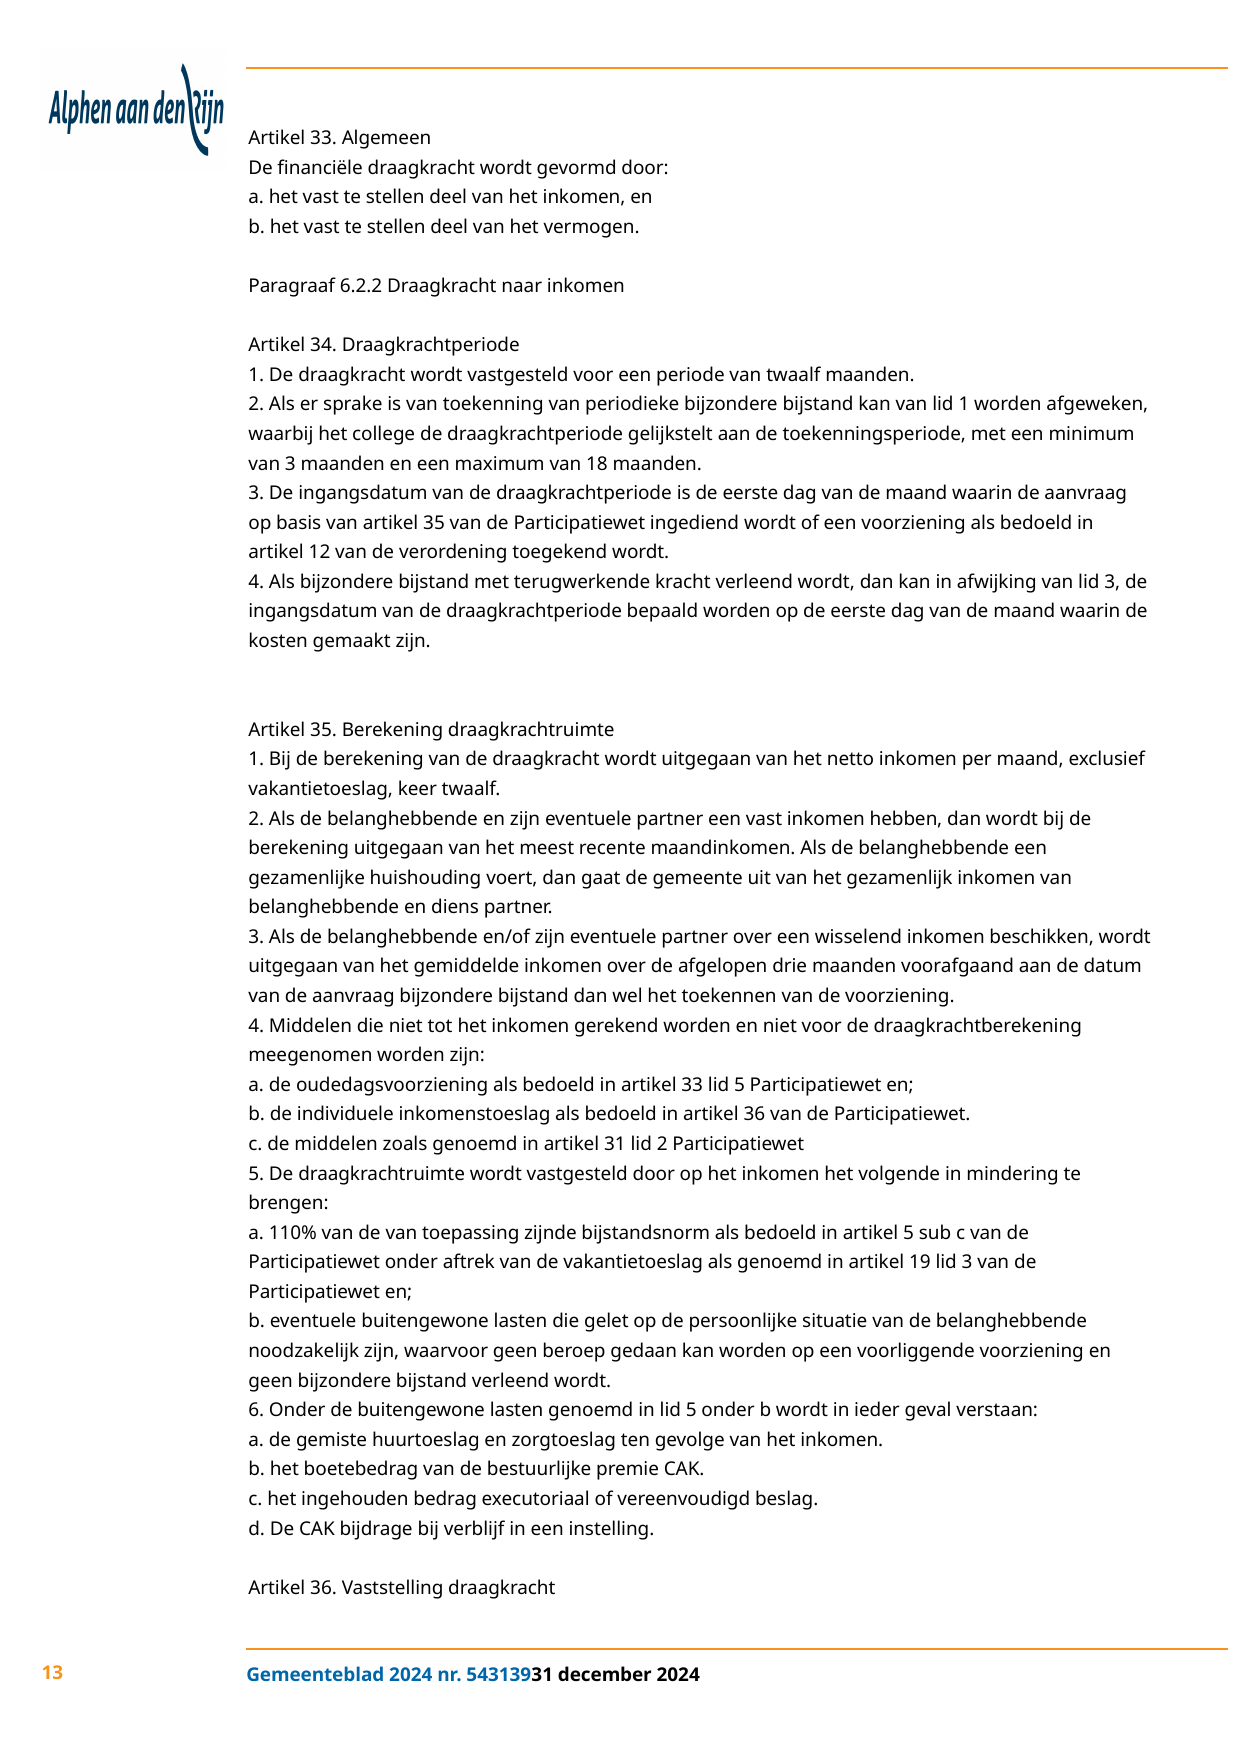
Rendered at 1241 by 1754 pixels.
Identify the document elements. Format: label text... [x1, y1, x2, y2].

text a. 110% van de van toepassing zijnde bijstandsnorm als bedoeld in artikel 5 sub c van de Participatiewet onder aftrek van de vakantietoeslag als genoemd in artikel 19 lid 3 van de Participatiewet en; [248, 1219, 1152, 1304]
text 4. Als bijzondere bijstand met terugwerkende kracht verleend wordt, dan kan in afwijking van lid 3, de ingangsdatum van de draagkrachtperiode bepaald worden op de eerste dag van de maand waarin de kosten gemaakt zijn. [248, 568, 1152, 653]
text De financiële draagkracht wordt gevormd door: [248, 154, 1152, 180]
text d. De CAK bijdrage bij verblijf in een instelling. [248, 1515, 1152, 1541]
text 6. Onder de buitengewone lasten genoemd in lid 5 onder b wordt in ieder geval verstaan: [248, 1396, 1152, 1422]
text a. het vast te stellen deel van het inkomen, en [248, 183, 1152, 209]
text Paragraaf 6.2.2 Draagkracht naar inkomen [248, 272, 1152, 298]
text 2. Als de belanghebbende en zijn eventuele partner een vast inkomen hebben, dan wordt bij de berekening uitgegaan van het meest recente maandinkomen. Als de belanghebbende een gezamenlijke huishouding voert, dan gaat de gemeente uit van het gezamenlijk inkomen van belanghebbende en diens partner. [248, 805, 1152, 919]
text a. de gemiste huurtoeslag en zorgtoeslag ten gevolge van het inkomen. [248, 1426, 1152, 1452]
text 4. Middelen die niet tot het inkomen gerekend worden en niet voor de draagkrachtberekening meegenomen worden zijn: [248, 1012, 1152, 1067]
text Artikel 35. Berekening draagkrachtruimte [248, 716, 1152, 742]
text c. de middelen zoals genoemd in artikel 31 lid 2 Participatiewet [248, 1130, 1152, 1156]
text b. het boetebedrag van de bestuurlijke premie CAK. [248, 1456, 1152, 1481]
text Artikel 34. Draagkrachtperiode [248, 331, 1152, 357]
text 2. Als er sprake is van toekenning van periodieke bijzondere bijstand kan van lid 1 worden afgeweken, waarbij het college de draagkrachtperiode gelijkstelt aan de toekenningsperiode, met een minimum van 3 maanden en een maximum van 18 maanden. [248, 391, 1152, 476]
text b. het vast te stellen deel van het vermogen. [248, 213, 1152, 239]
text 1. Bij de berekening van de draagkracht wordt uitgegaan van het netto inkomen per maand, exclusief vakantietoeslag, keer twaalf. [248, 746, 1152, 801]
text 3. De ingangsdatum van de draagkrachtperiode is de eerste dag van de maand waarin de aanvraag op basis van artikel 35 van de Participatiewet ingediend wordt of een voorziening als bedoeld in artikel 12 van de verordening toegekend wordt. [248, 479, 1152, 564]
text a. de oudedagsvoorziening als bedoeld in artikel 33 lid 5 Participatiewet en; [248, 1071, 1152, 1097]
picture [41, 47, 231, 172]
text 1. De draagkracht wordt vastgesteld voor een periode van twaalf maanden. [248, 361, 1152, 387]
text b. de individuele inkomenstoeslag als bedoeld in artikel 36 van de Participatiewet. [248, 1101, 1152, 1126]
text 3. Als de belanghebbende en/of zijn eventuele partner over een wisselend inkomen beschikken, wordt uitgegaan van het gemiddelde inkomen over de afgelopen drie maanden voorafgaand aan de datum van de aanvraag bijzondere bijstand dan wel het toekennen van de voorziening. [248, 923, 1152, 1008]
text c. het ingehouden bedrag executoriaal of vereenvoudigd beslag. [248, 1485, 1152, 1511]
text Artikel 33. Algemeen [248, 124, 1152, 150]
text b. eventuele buitengewone lasten die gelet op de persoonlijke situatie van de belanghebbende noodzakelijk zijn, waarvoor geen beroep gedaan kan worden op een voorliggende voorziening en geen bijzondere bijstand verleend wordt. [248, 1308, 1152, 1393]
text Artikel 36. Vaststelling draagkracht [248, 1574, 1152, 1600]
text 5. De draagkrachtruimte wordt vastgesteld door op het inkomen het volgende in mindering te brengen: [248, 1160, 1152, 1215]
